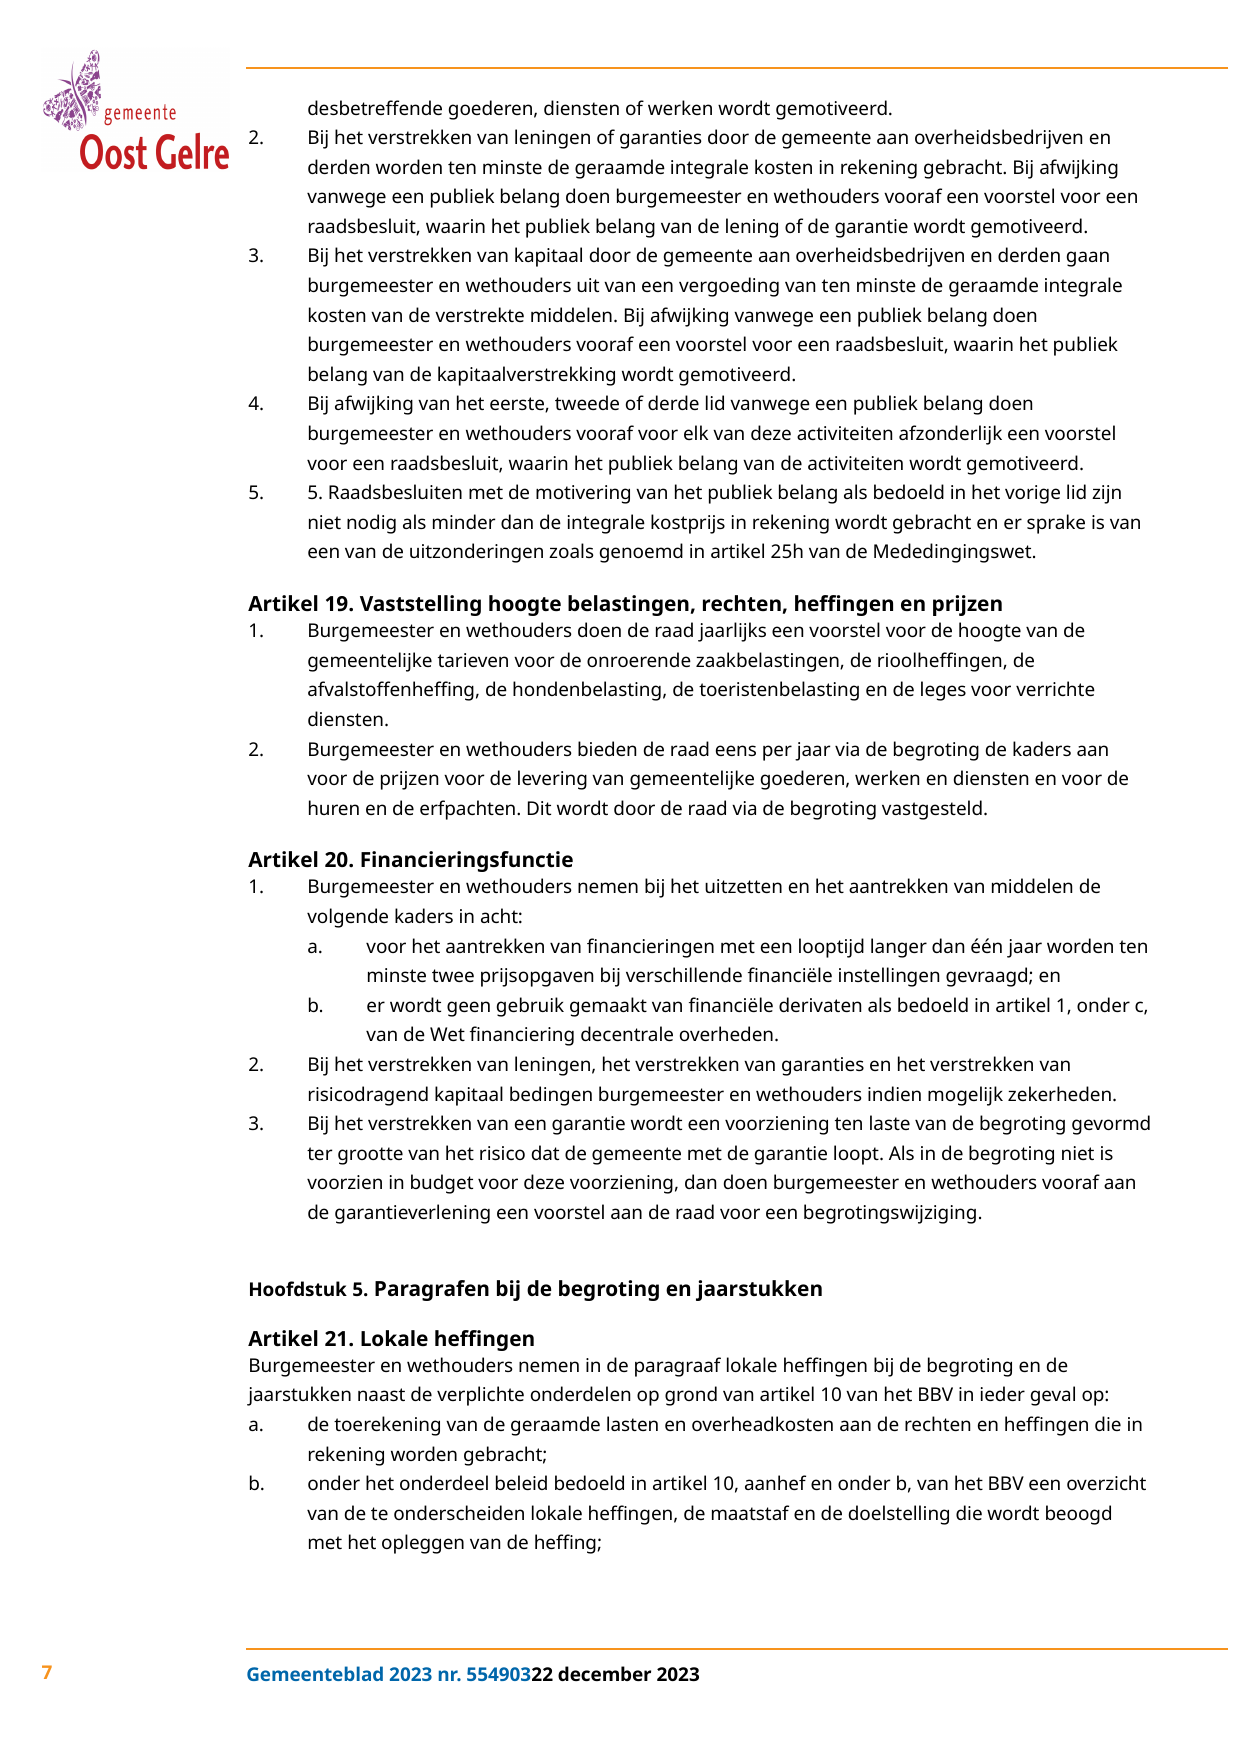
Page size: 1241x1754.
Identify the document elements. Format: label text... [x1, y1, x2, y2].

list Bij het verstrekken van een garantie wordt een voorziening ten laste van de begroting gevormd ter grootte van het risico dat de gemeente met de garantie loopt. Als in de begroting niet is voorzien in budget voor deze voorziening, dan doen burgemeester en wethouders vooraf aan de garantieverlening een voorstel aan de raad voor een begrotingswijziging. [248, 1110, 1152, 1225]
list voor het aantrekken van financieringen met een looptijd langer dan één jaar worden ten minste twee prijsopgaven bij verschillende financiële instellingen gevraagd; en [307, 933, 1152, 988]
list Burgemeester en wethouders nemen bij het uitzetten en het aantrekken van middelen de volgende kaders in acht: [248, 874, 1152, 929]
list er wordt geen gebruik gemaakt van financiële derivaten als bedoeld in artikel 1, onder c, van de Wet financiering decentrale overheden. [307, 992, 1152, 1047]
text Artikel 20. Financieringsfunctie [248, 845, 1152, 874]
text Hoofdstuk 5. Paragrafen bij de begroting en jaarstukken [248, 1274, 1152, 1303]
list Bij het verstrekken van kapitaal door de gemeente aan overheidsbedrijven en derden gaan burgemeester en wethouders uit van een vergoeding van ten minste de geraamde integrale kosten van de verstrekte middelen. Bij afwijking vanwege een publiek belang doen burgemeester en wethouders vooraf een voorstel voor een raadsbesluit, waarin het publiek belang van de kapitaalverstrekking wordt gemotiveerd. [248, 243, 1152, 387]
list Bij afwijking van het eerste, tweede of derde lid vanwege een publiek belang doen burgemeester en wethouders vooraf voor elk van deze activiteiten afzonderlijk een voorstel voor een raadsbesluit, waarin het publiek belang van de activiteiten wordt gemotiveerd. [248, 391, 1152, 476]
list Bij het verstrekken van leningen of garanties door de gemeente aan overheidsbedrijven en derden worden ten minste de geraamde integrale kosten in rekening gebracht. Bij afwijking vanwege een publiek belang doen burgemeester en wethouders vooraf een voorstel voor een raadsbesluit, waarin het publiek belang van de lening of de garantie wordt gemotiveerd. [248, 124, 1152, 239]
text Artikel 21. Lokale heffingen [248, 1324, 1152, 1352]
list de toerekening van de geraamde lasten en overheadkosten aan de rechten en heffingen die in rekening worden gebracht; [248, 1411, 1152, 1467]
list Burgemeester en wethouders doen de raad jaarlijks een voorstel voor de hoogte van de gemeentelijke tarieven voor de onroerende zaakbelastingen, de rioolheffingen, de afvalstoffenheffing, de hondenbelasting, de toeristenbelasting en de leges voor verrichte diensten. [248, 617, 1152, 732]
list onder het onderdeel beleid bedoeld in artikel 10, aanhef en onder b, van het BBV een overzicht van de te onderscheiden lokale heffingen, de maatstaf en de doelstelling die wordt beoogd met het opleggen van de heffing; [248, 1470, 1152, 1555]
list Burgemeester en wethouders bieden de raad eens per jaar via de begroting de kaders aan voor de prijzen voor de levering van gemeentelijke goederen, werken en diensten en voor de huren en de erfpachten. Dit wordt door de raad via de begroting vastgesteld. [248, 736, 1152, 821]
text Burgemeester en wethouders nemen in de paragraaf lokale heffingen bij de begroting en de jaarstukken naast de verplichte onderdelen op grond van artikel 10 van het BBV in ieder geval op: [248, 1352, 1152, 1407]
list 5. Raadsbesluiten met de motivering van het publiek belang als bedoeld in het vorige lid zijn niet nodig als minder dan de integrale kostprijs in rekening wordt gebracht en er sprake is van een van de uitzonderingen zoals genoemd in artikel 25h van de Mededingingswet. [248, 479, 1152, 564]
text Artikel 19. Vaststelling hoogte belastingen, rechten, heffingen en prijzen [248, 589, 1152, 617]
list Bij het verstrekken van leningen, het verstrekken van garanties en het verstrekken van risicodragend kapitaal bedingen burgemeester en wethouders indien mogelijk zekerheden. [248, 1051, 1152, 1107]
list desbetreffende goederen, diensten of werken wordt gemotiveerd. [248, 95, 1152, 121]
picture [41, 47, 231, 172]
